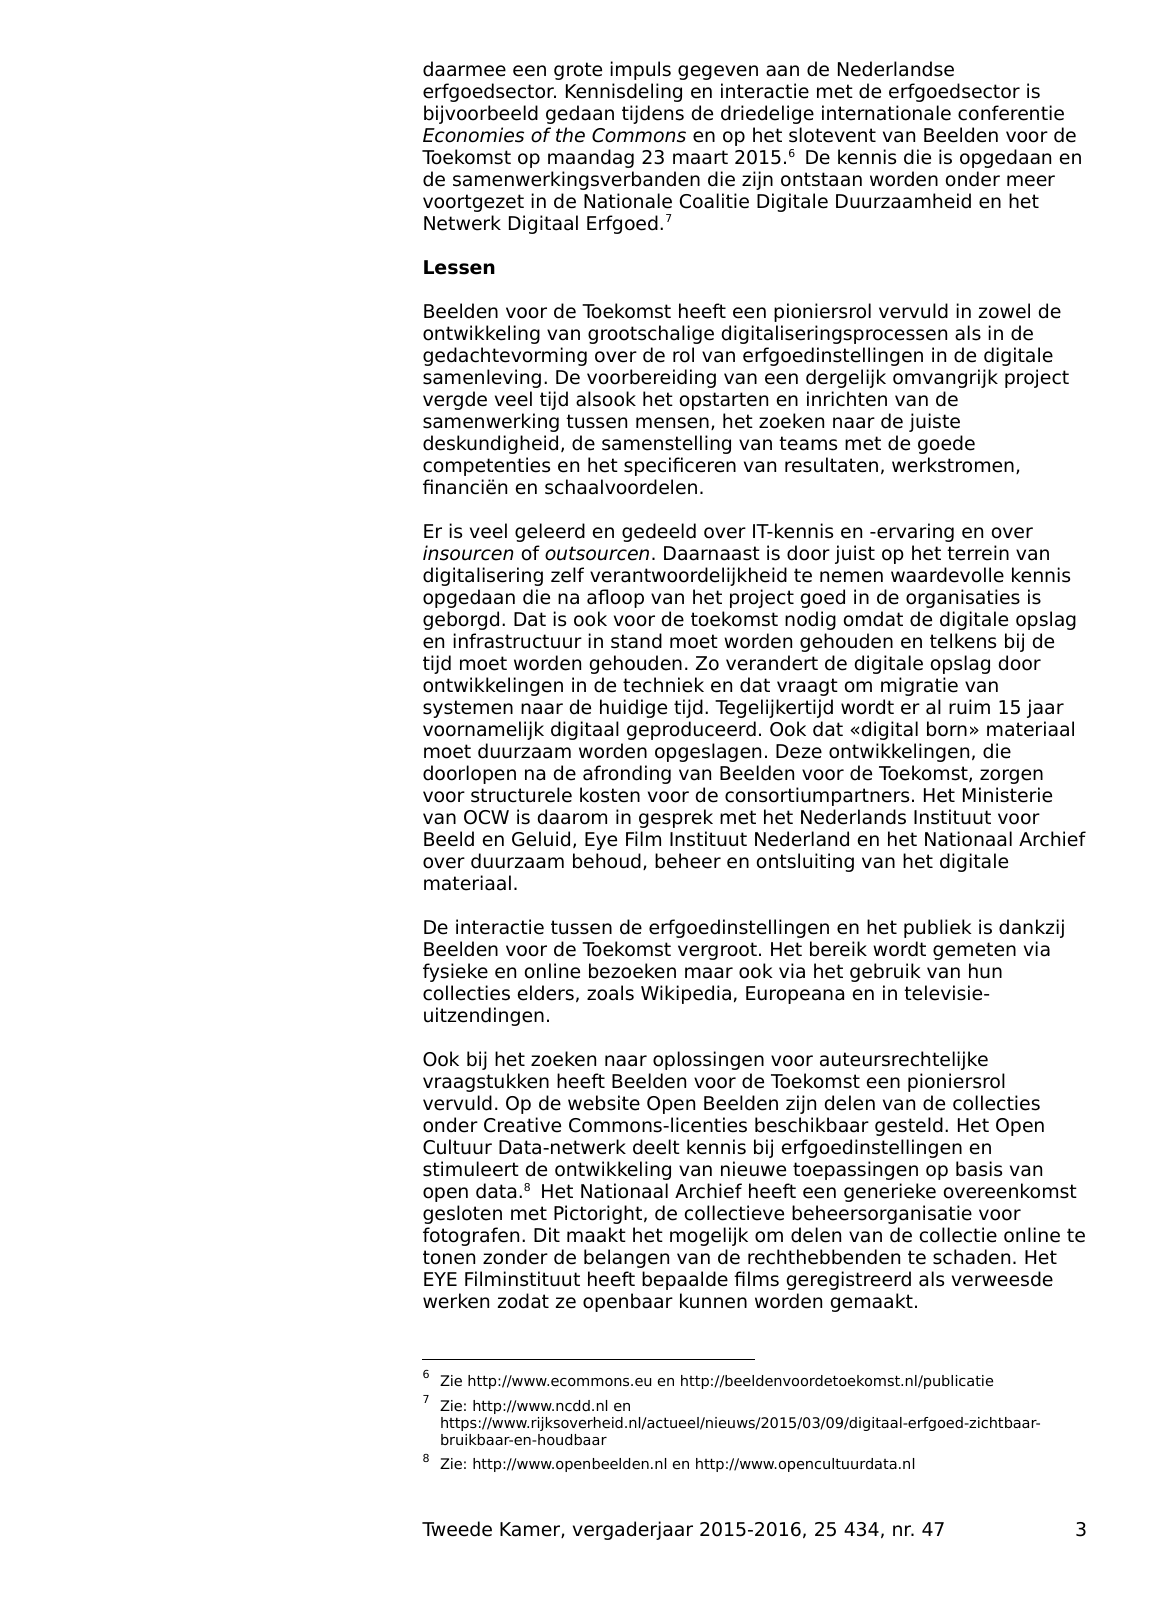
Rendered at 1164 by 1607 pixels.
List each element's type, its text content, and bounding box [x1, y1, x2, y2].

text Ook bij het zoeken naar oplossingen voor auteursrechtelijke vraagstukken heeft Beelden voor de Toekomst een pioniersrol vervuld. Op de website Open Beelden zijn delen van de collecties onder Creative Commons-licenties beschikbaar gesteld. Het Open Cultuur Data-netwerk deelt kennis bij erfgoedinstellingen en stimuleert de ontwikkeling van nieuwe toepassingen op basis van open data. Het Nationaal Archief heeft een generieke overeenkomst gesloten met Pictoright, de collectieve beheersorganisatie voor fotografen. Dit maakt het mogelijk om delen van de collectie online te tonen zonder de belangen van de rechthebbenden te schaden. Het EYE Filminstituut heeft bepaalde films geregistreerd als verweesde werken zodat ze openbaar kunnen worden gemaakt. [422, 1049, 1087, 1313]
subtitle Lessen [422, 257, 1087, 279]
text Er is veel geleerd en gedeeld over IT-kennis en -ervaring en over insourcen of outsourcen. Daarnaast is door juist op het terrein van digitalisering zelf verantwoordelijkheid te nemen waardevolle kennis opgedaan die na afloop van het project goed in de organisaties is geborgd. Dat is ook voor de toekomst nodig omdat de digitale opslag en infrastructuur in stand moet worden gehouden en telkens bij de tijd moet worden gehouden. Zo verandert de digitale opslag door ontwikkelingen in de techniek en dat vraagt om migratie van systemen naar de huidige tijd. Tegelijkertijd wordt er al ruim 15 jaar voornamelijk digitaal geproduceerd. Ook dat «digital born» materiaal moet duurzaam worden opgeslagen. Deze ontwikkelingen, die doorlopen na de afronding van Beelden voor de Toekomst, zorgen voor structurele kosten voor de consortiumpartners. Het Ministerie van OCW is daarom in gesprek met het Nederlands Instituut voor Beeld en Geluid, Eye Film Instituut Nederland en het Nationaal Archief over duurzaam behoud, beheer en ontsluiting van het digitale materiaal. [422, 521, 1087, 895]
text Zie: http://www.ncdd.nl en https://www.rijksoverheid.nl/actueel/nieuws/2015/03/09/digitaal-erfgoed-zichtbaar-bruikbaar-en-houdbaar [422, 1393, 1087, 1449]
text Zie http://www.ecommons.eu en http://beeldenvoordetoekomst.nl/publicatie [422, 1368, 1087, 1391]
text De interactie tussen de erfgoedinstellingen en het publiek is dankzij Beelden voor de Toekomst vergroot. Het bereik wordt gemeten via fysieke en online bezoeken maar ook via het gebruik van hun collecties elders, zoals Wikipedia, Europeana en in televisie-uitzendingen. [422, 917, 1087, 1027]
text Zie: http://www.openbeelden.nl en http://www.opencultuurdata.nl [422, 1452, 1087, 1474]
text daarmee een grote impuls gegeven aan de Nederlandse erfgoedsector. Kennisdeling en interactie met de erfgoedsector is bijvoorbeeld gedaan tijdens de driedelige internationale conferentie Economies of the Commons en op het slotevent van Beelden voor de Toekomst op maandag 23 maart 2015. De kennis die is opgedaan en de samenwerkingsverbanden die zijn ontstaan worden onder meer voortgezet in de Nationale Coalitie Digitale Duurzaamheid en het Netwerk Digitaal Erfgoed. [422, 59, 1087, 235]
text Beelden voor de Toekomst heeft een pioniersrol vervuld in zowel de ontwikkeling van grootschalige digitaliseringsprocessen als in de gedachtevorming over de rol van erfgoedinstellingen in de digitale samenleving. De voorbereiding van een dergelijk omvangrijk project vergde veel tijd alsook het opstarten en inrichten van de samenwerking tussen mensen, het zoeken naar de juiste deskundigheid, de samenstelling van teams met de goede competenties en het specificeren van resultaten, werkstromen, financiën en schaalvoordelen. [422, 301, 1087, 499]
